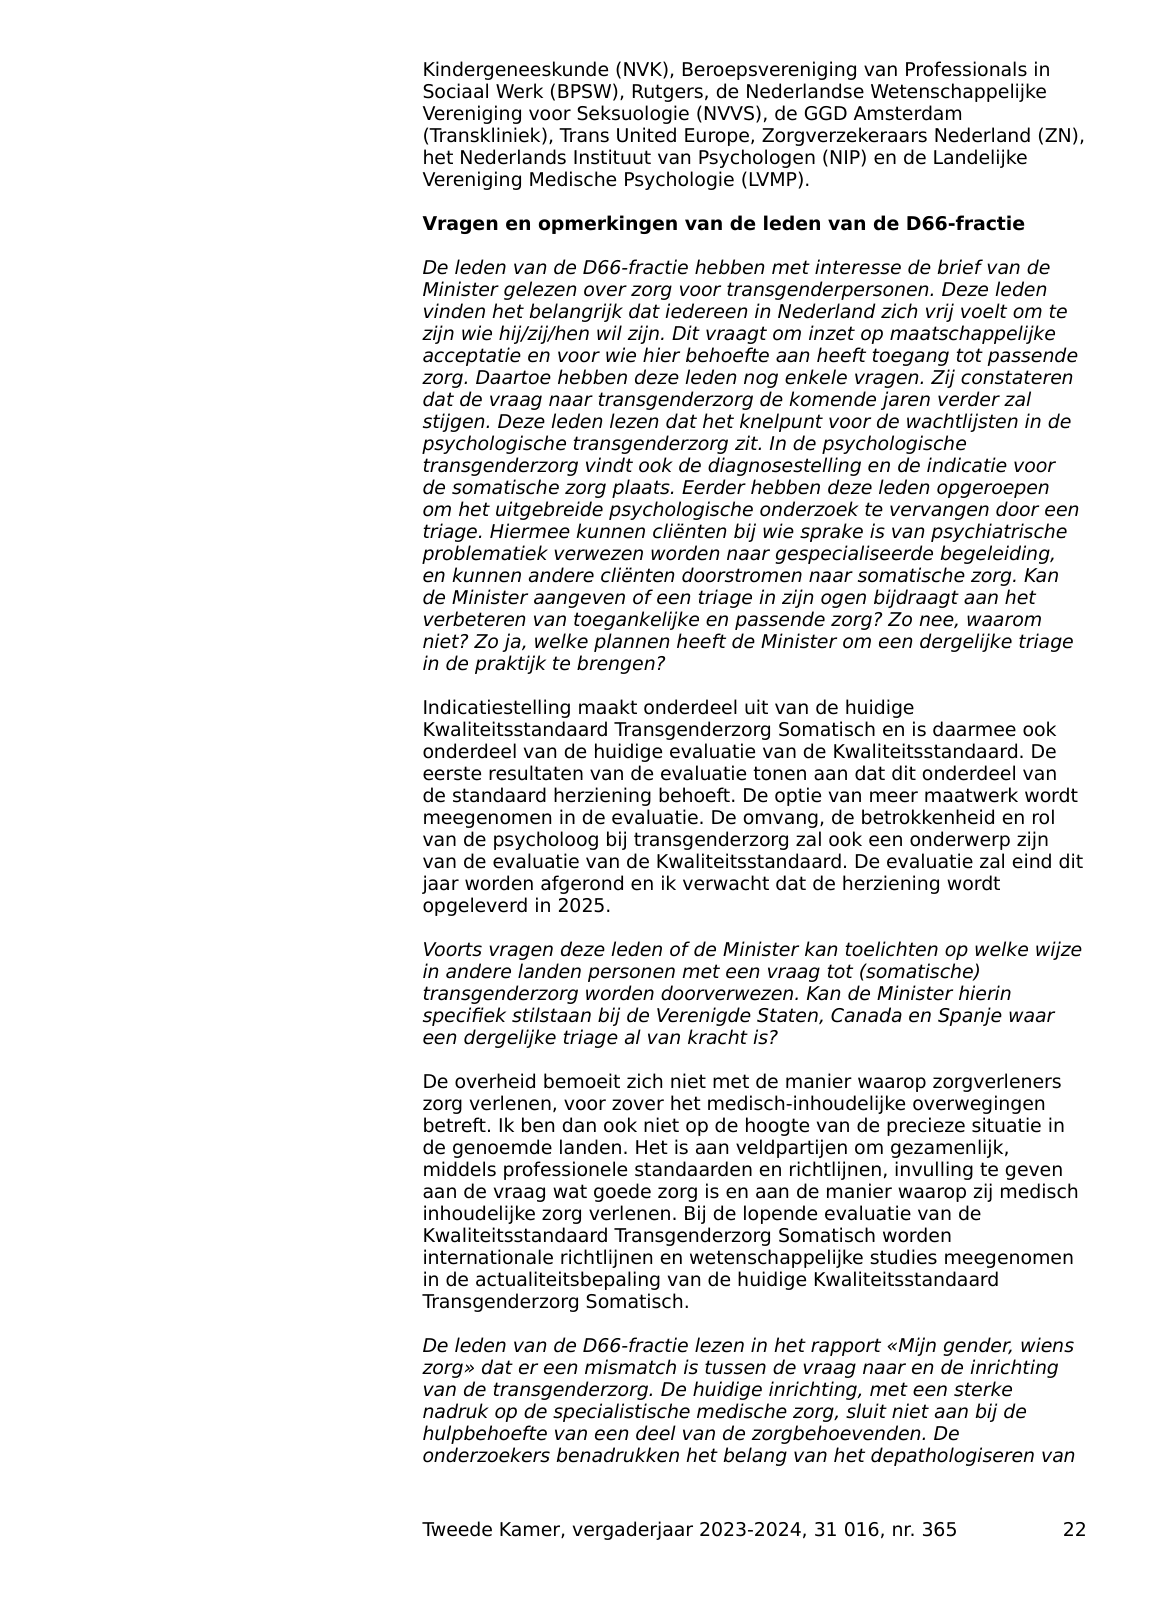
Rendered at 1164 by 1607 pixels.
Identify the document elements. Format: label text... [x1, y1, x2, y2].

text De leden van de D66-fractie hebben met interesse de brief van de Minister gelezen over zorg voor transgenderpersonen. Deze leden vinden het belangrijk dat iedereen in Nederland zich vrij voelt om te zijn wie hij/zij/hen wil zijn. Dit vraagt om inzet op maatschappelijke acceptatie en voor wie hier behoefte aan heeft toegang tot passende zorg. Daartoe hebben deze leden nog enkele vragen. Zij constateren dat de vraag naar transgenderzorg de komende jaren verder zal stijgen. Deze leden lezen dat het knelpunt voor de wachtlijsten in de psychologische transgenderzorg zit. In de psychologische transgenderzorg vindt ook de diagnosestelling en de indicatie voor de somatische zorg plaats. Eerder hebben deze leden opgeroepen om het uitgebreide psychologische onderzoek te vervangen door een triage. Hiermee kunnen cliënten bij wie sprake is van psychiatrische problematiek verwezen worden naar gespecialiseerde begeleiding, en kunnen andere cliënten doorstromen naar somatische zorg. Kan de Minister aangeven of een triage in zijn ogen bijdraagt aan het verbeteren van toegankelijke en passende zorg? Zo nee, waarom niet? Zo ja, welke plannen heeft de Minister om een dergelijke triage in de praktijk te brengen? [422, 257, 1087, 675]
subtitle Vragen en opmerkingen van de leden van de D66-fractie [422, 213, 1087, 235]
text Voorts vragen deze leden of de Minister kan toelichten op welke wijze in andere landen personen met een vraag tot (somatische) transgenderzorg worden doorverwezen. Kan de Minister hierin specifiek stilstaan bij de Verenigde Staten, Canada en Spanje waar een dergelijke triage al van kracht is? [422, 939, 1087, 1049]
text Indicatiestelling maakt onderdeel uit van de huidige Kwaliteitsstandaard Transgenderzorg Somatisch en is daarmee ook onderdeel van de huidige evaluatie van de Kwaliteitsstandaard. De eerste resultaten van de evaluatie tonen aan dat dit onderdeel van de standaard herziening behoeft. De optie van meer maatwerk wordt meegenomen in de evaluatie. De omvang, de betrokkenheid en rol van de psycholoog bij transgenderzorg zal ook een onderwerp zijn van de evaluatie van de Kwaliteitsstandaard. De evaluatie zal eind dit jaar worden afgerond en ik verwacht dat de herziening wordt opgeleverd in 2025. [422, 697, 1087, 917]
text Kindergeneeskunde (NVK), Beroepsvereniging van Professionals in Sociaal Werk (BPSW), Rutgers, de Nederlandse Wetenschappelijke Vereniging voor Seksuologie (NVVS), de GGD Amsterdam (Transkliniek), Trans United Europe, Zorgverzekeraars Nederland (ZN), het Nederlands Instituut van Psychologen (NIP) en de Landelijke Vereniging Medische Psychologie (LVMP). [422, 59, 1087, 191]
text De leden van de D66-fractie lezen in het rapport «Mijn gender, wiens zorg» dat er een mismatch is tussen de vraag naar en de inrichting van de transgenderzorg. De huidige inrichting, met een sterke nadruk op de specialistische medische zorg, sluit niet aan bij de hulpbehoefte van een deel van de zorgbehoevenden. De onderzoekers benadrukken het belang van het depathologiseren van [422, 1335, 1087, 1467]
text De overheid bemoeit zich niet met de manier waarop zorgverleners zorg verlenen, voor zover het medisch-inhoudelijke overwegingen betreft. Ik ben dan ook niet op de hoogte van de precieze situatie in de genoemde landen. Het is aan veldpartijen om gezamenlijk, middels professionele standaarden en richtlijnen, invulling te geven aan de vraag wat goede zorg is en aan de manier waarop zij medisch inhoudelijke zorg verlenen. Bij de lopende evaluatie van de Kwaliteitsstandaard Transgenderzorg Somatisch worden internationale richtlijnen en wetenschappelijke studies meegenomen in de actualiteitsbepaling van de huidige Kwaliteitsstandaard Transgenderzorg Somatisch. [422, 1071, 1087, 1313]
